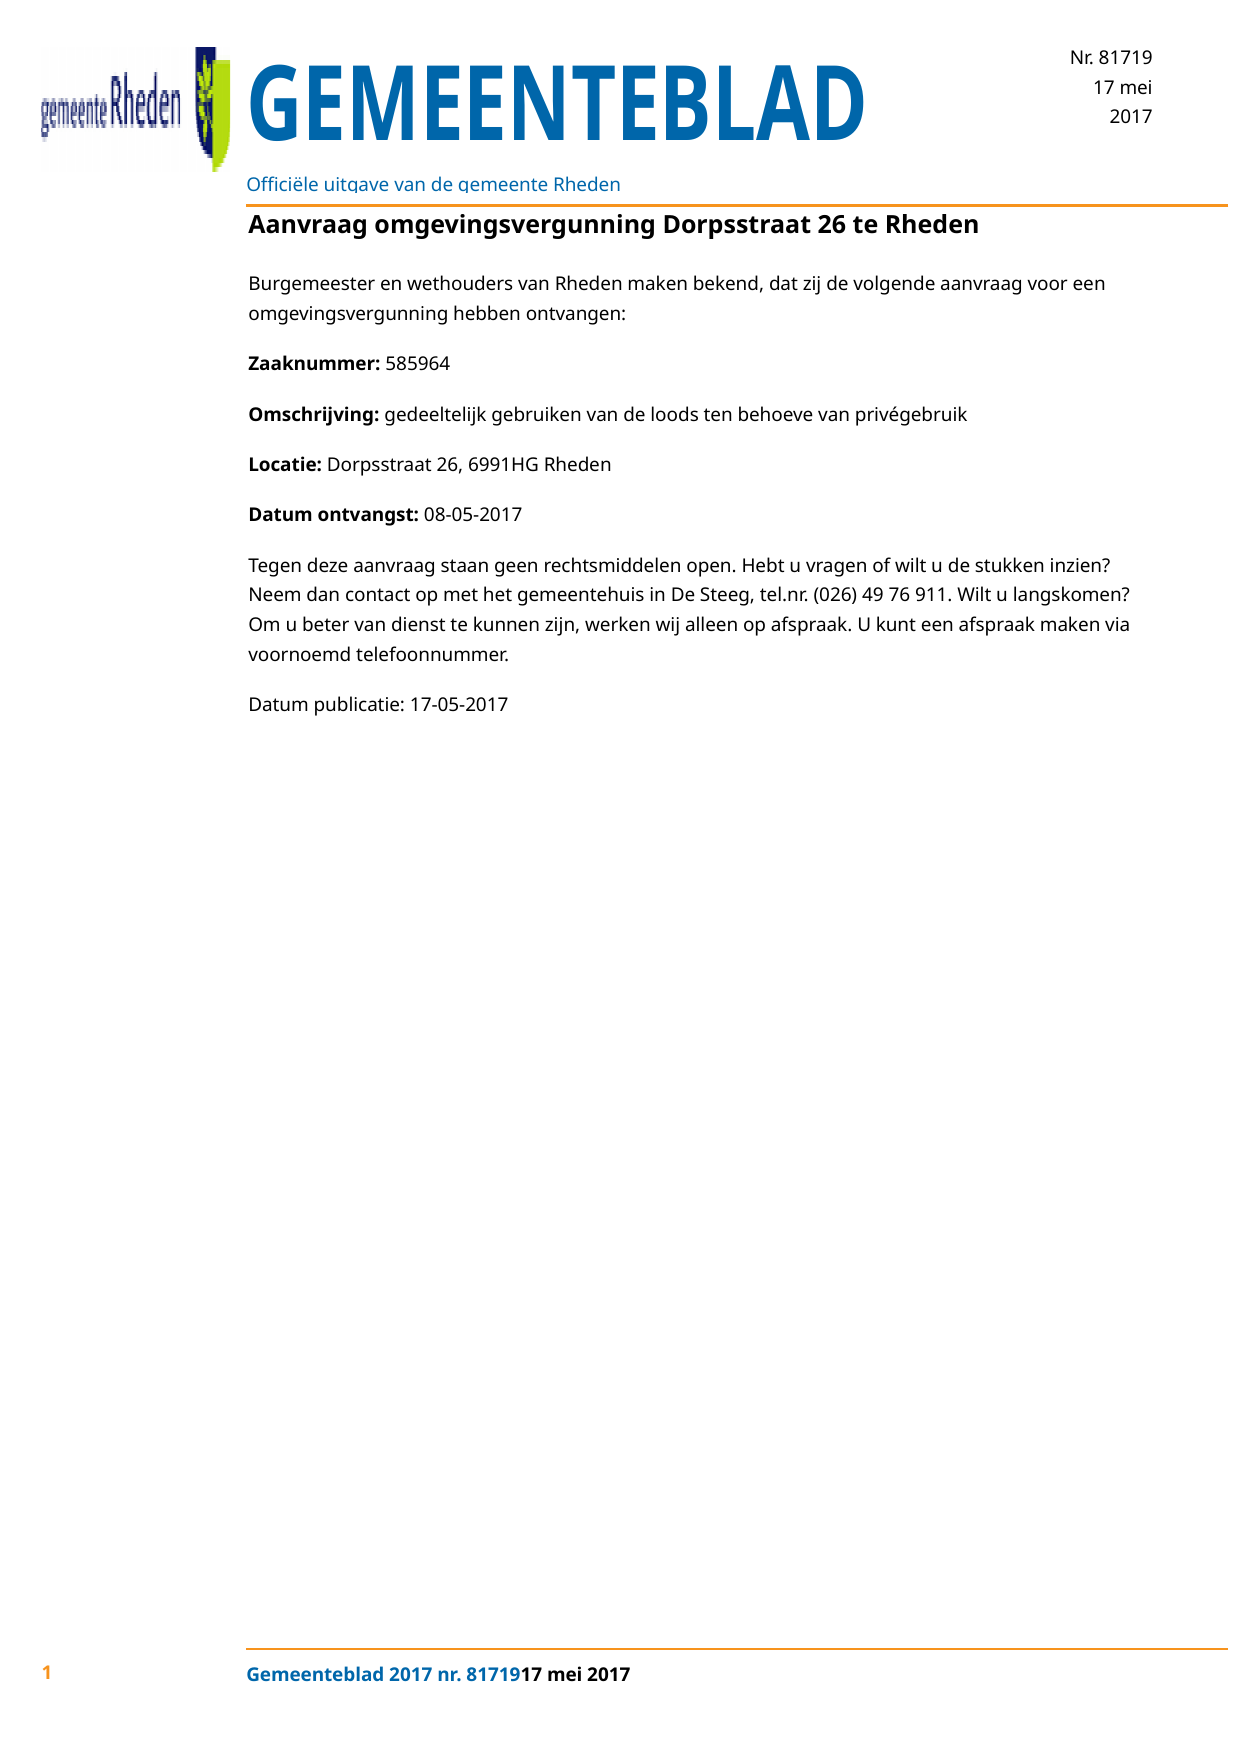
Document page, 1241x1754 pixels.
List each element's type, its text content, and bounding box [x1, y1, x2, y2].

picture [41, 47, 231, 172]
text Tegen deze aanvraag staan geen rechtsmiddelen open. Hebt u vragen of wilt u de stukken inzien? Neem dan contact op met het gemeentehuis in De Steeg, tel.nr. (026) 49 76 911. Wilt u langskomen? Om u beter van dienst te kunnen zijn, werken wij alleen op afspraak. U kunt een afspraak maken via voornoemd telefoonnummer. [248, 552, 1152, 666]
text Aanvraag omgevingsvergunning Dorpsstraat 26 te Rheden [248, 207, 1152, 241]
text Locatie: Dorpsstraat 26, 6991HG Rheden [248, 451, 1152, 477]
text Burgemeester en wethouders van Rheden maken bekend, dat zij de volgende aanvraag voor een omgevingsvergunning hebben ontvangen: [248, 270, 1152, 326]
text Datum publicatie: 17-05-2017 [248, 691, 1152, 717]
text Omschrijving: gedeeltelijk gebruiken van de loods ten behoeve van privégebruik [248, 401, 1152, 426]
text Datum ontvangst: 08-05-2017 [248, 502, 1152, 527]
text Zaaknummer: 585964 [248, 350, 1152, 376]
